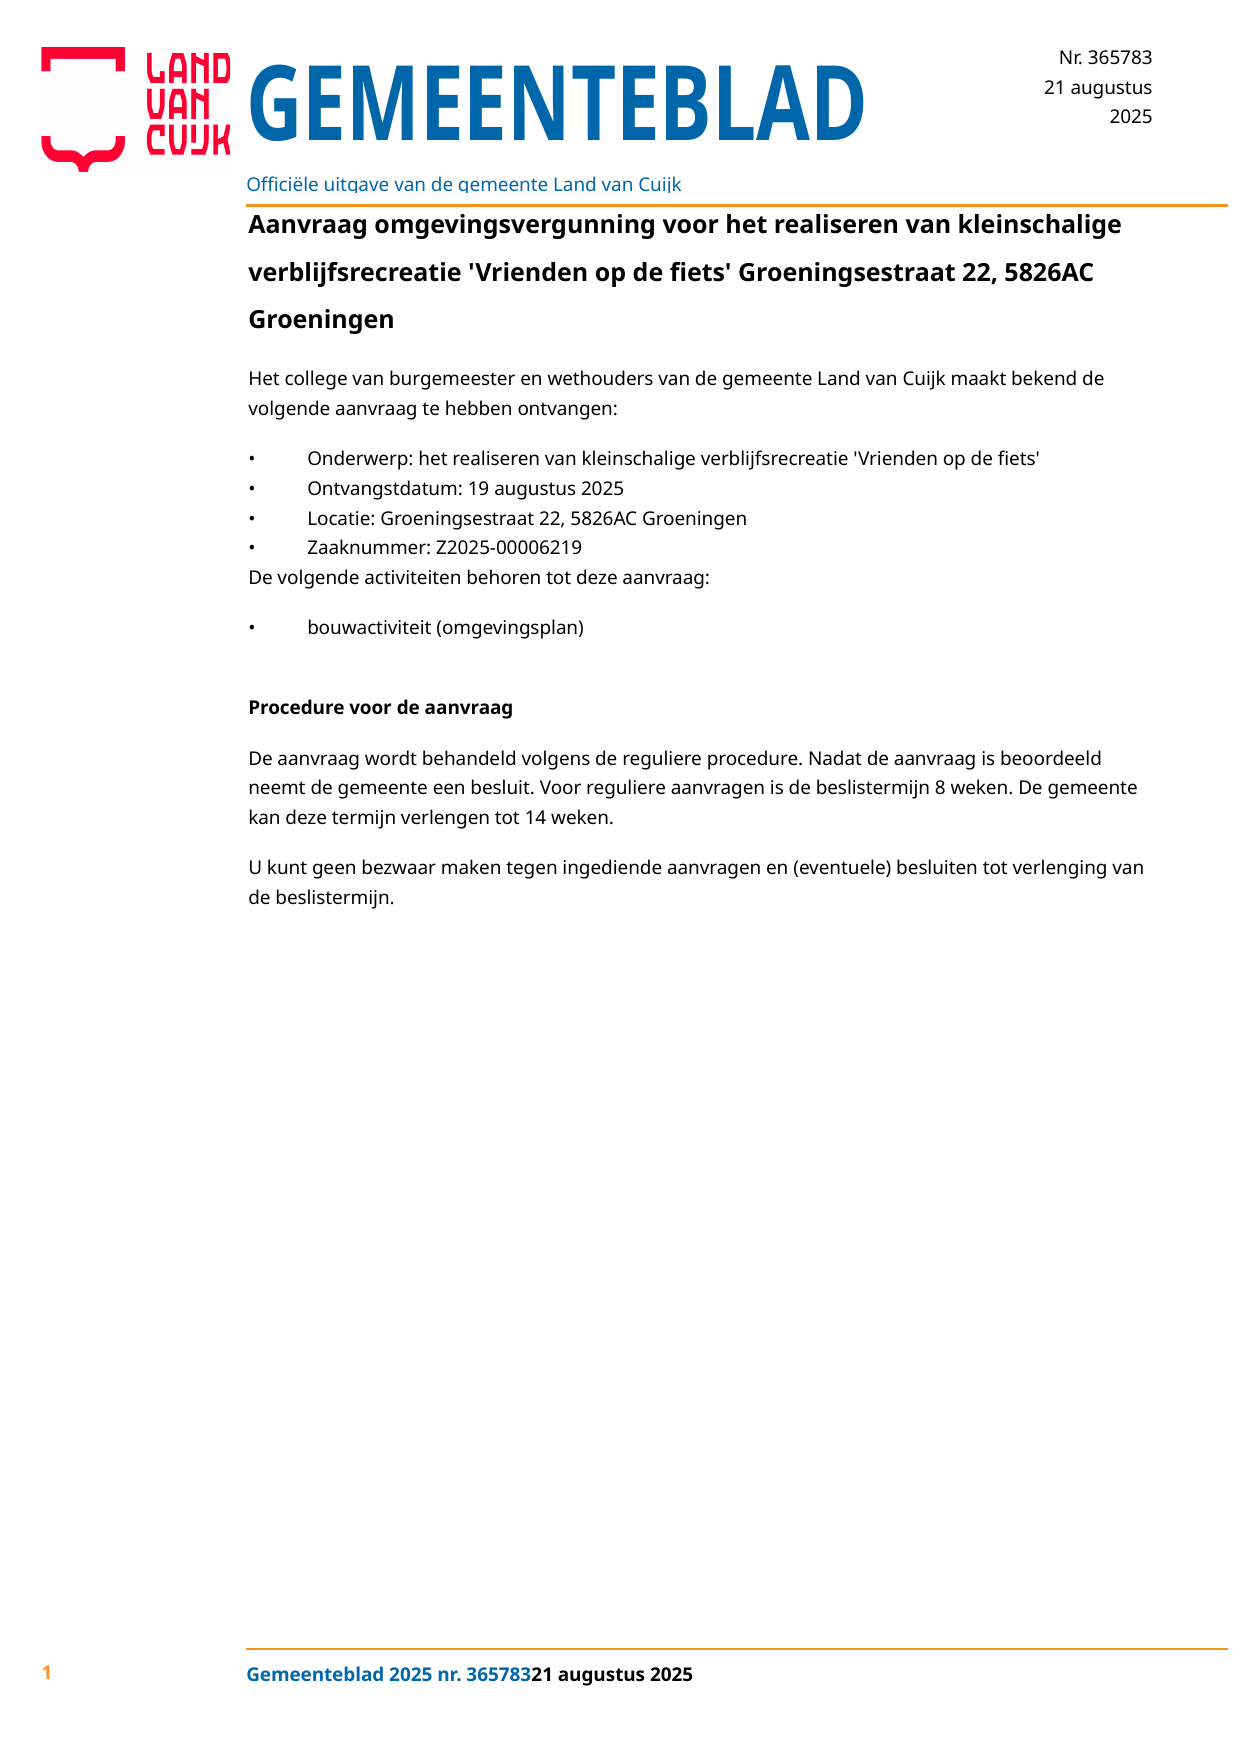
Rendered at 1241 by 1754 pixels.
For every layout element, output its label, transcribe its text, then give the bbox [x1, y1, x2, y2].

list bouwactiviteit (omgevingsplan) [248, 614, 1152, 640]
list Locatie: Groeningsestraat 22, 5826AC Groeningen [248, 505, 1152, 530]
text Procedure voor de aanvraag [248, 694, 1152, 720]
text De aanvraag wordt behandeld volgens de reguliere procedure. Nadat de aanvraag is beoordeeld neemt de gemeente een besluit. Voor reguliere aanvragen is de beslistermijn 8 weken. De gemeente kan deze termijn verlengen tot 14 weken. [248, 745, 1152, 829]
text U kunt geen bezwaar maken tegen ingediende aanvragen en (eventuele) besluiten tot verlenging van de beslistermijn. [248, 854, 1152, 909]
text Het college van burgemeester en wethouders van de gemeente Land van Cuijk maakt bekend de volgende aanvraag te hebben ontvangen: [248, 366, 1152, 421]
text Aanvraag omgevingsvergunning voor het realiseren van kleinschalige verblijfsrecreatie 'Vrienden op de fiets' Groeningsestraat 22, 5826AC Groeningen [248, 207, 1152, 336]
text De volgende activiteiten behoren tot deze aanvraag: [248, 564, 1152, 589]
list Onderwerp: het realiseren van kleinschalige verblijfsrecreatie 'Vrienden op de fiets' [248, 446, 1152, 471]
list Zaaknummer: Z2025-00006219 [248, 534, 1152, 560]
list Ontvangstdatum: 19 augustus 2025 [248, 475, 1152, 501]
picture [41, 47, 231, 172]
